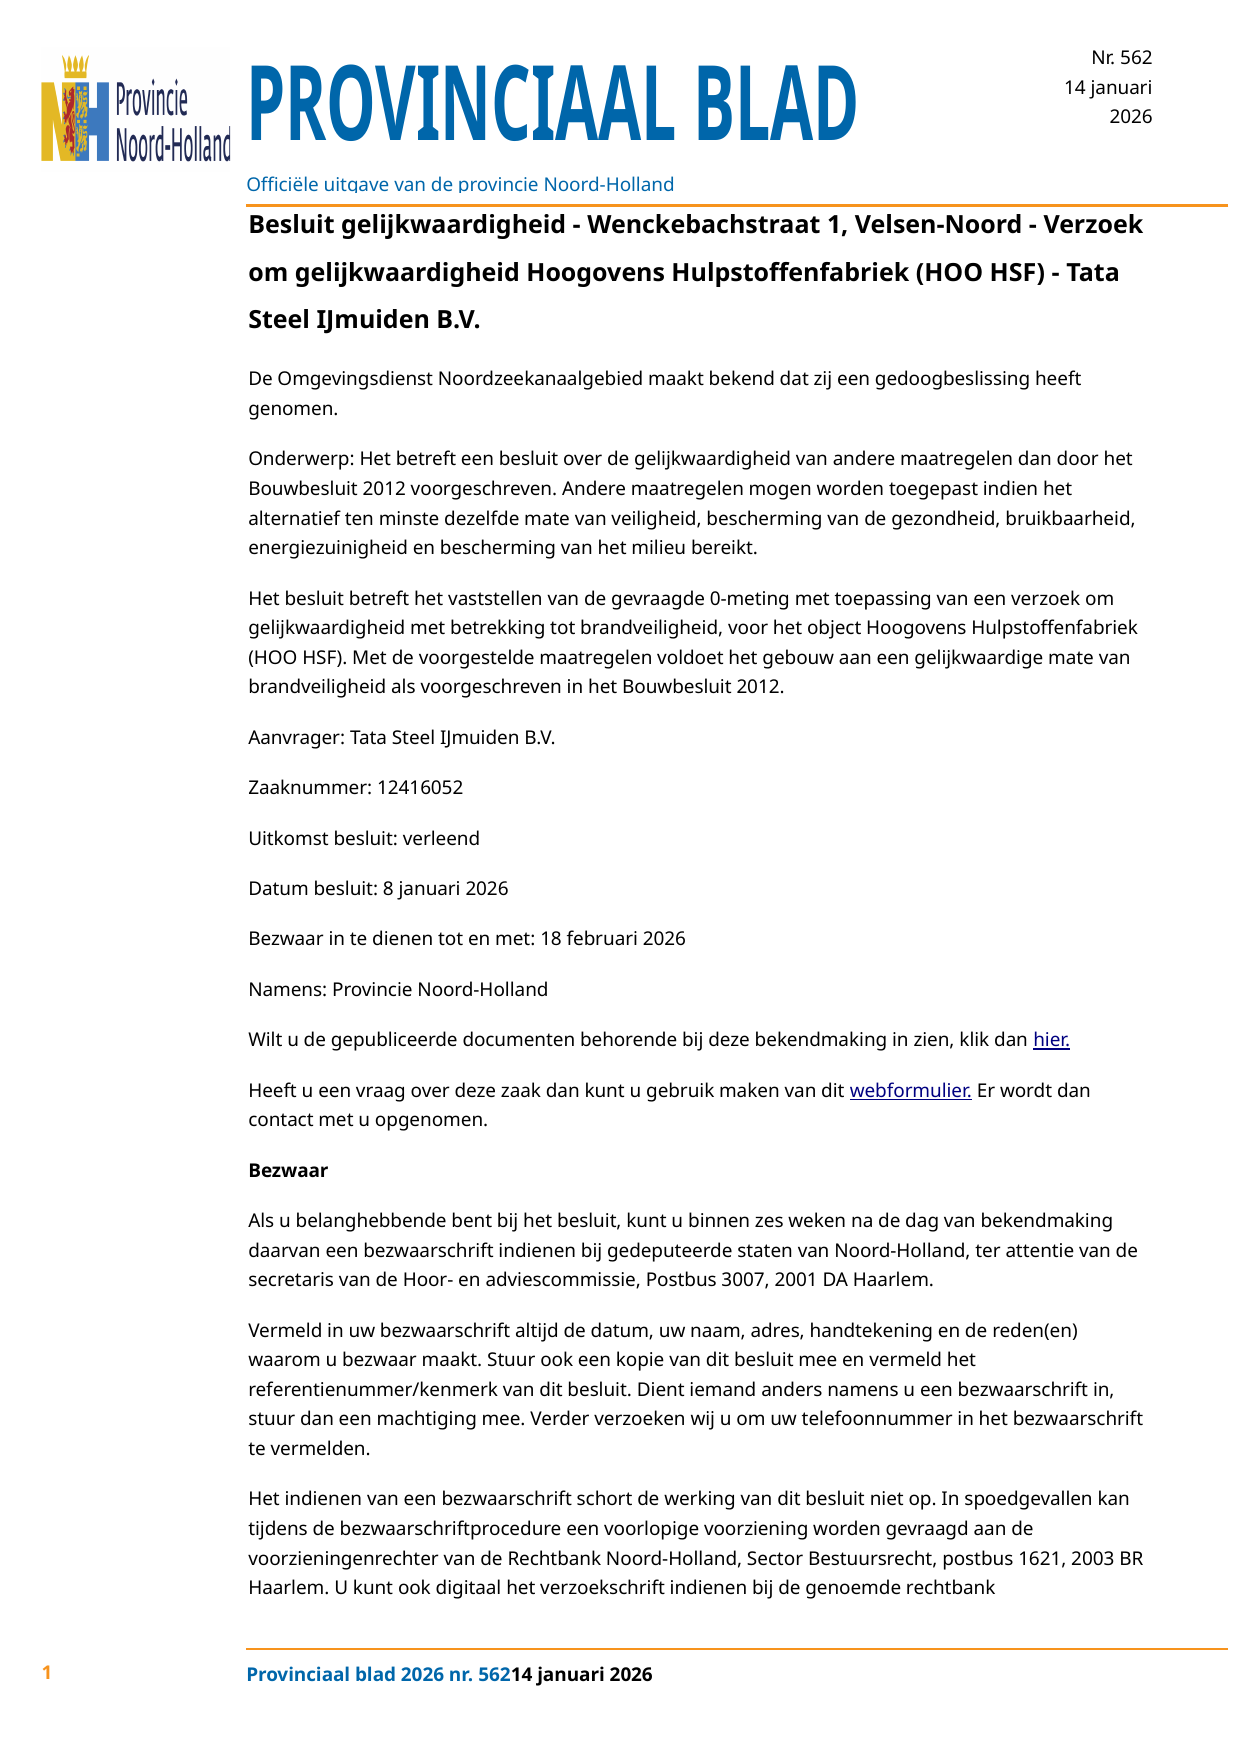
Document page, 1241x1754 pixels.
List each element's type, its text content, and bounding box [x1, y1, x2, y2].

picture [41, 47, 231, 172]
text Bezwaar in te dienen tot en met: 18 februari 2026 [248, 926, 1152, 951]
text Onderwerp: Het betreft een besluit over de gelijkwaardigheid van andere maatregelen dan door het Bouwbesluit 2012 voorgeschreven. Andere maatregelen mogen worden toegepast indien het alternatief ten minste dezelfde mate van veiligheid, bescherming van de gezondheid, bruikbaarheid, energiezuinigheid en bescherming van het milieu bereikt. [248, 446, 1152, 560]
text Zaaknummer: 12416052 [248, 774, 1152, 800]
text Heeft u een vraag over deze zaak dan kunt u gebruik maken van dit webformulier. Er wordt dan contact met u opgenomen. [248, 1077, 1152, 1132]
text Namens: Provincie Noord-Holland [248, 976, 1152, 1002]
text Als u belanghebbende bent bij het besluit, kunt u binnen zes weken na de dag van bekendmaking daarvan een bezwaarschrift indienen bij gedeputeerde staten van Noord-Holland, ter attentie van de secretaris van de Hoor- en adviescommissie, Postbus 3007, 2001 DA Haarlem. [248, 1207, 1152, 1292]
text Besluit gelijkwaardigheid - Wenckebachstraat 1, Velsen-Noord - Verzoek om gelijkwaardigheid Hoogovens Hulpstoffenfabriek (HOO HSF) - Tata Steel IJmuiden B.V. [248, 207, 1152, 336]
text Aanvrager: Tata Steel IJmuiden B.V. [248, 724, 1152, 749]
text Bezwaar [248, 1157, 1152, 1182]
text Uitkomst besluit: verleend [248, 825, 1152, 850]
text Datum besluit: 8 januari 2026 [248, 875, 1152, 901]
text Het besluit betreft het vaststellen van de gevraagde 0-meting met toepassing van een verzoek om gelijkwaardigheid met betrekking tot brandveiligheid, voor het object Hoogovens Hulpstoffenfabriek (HOO HSF). Met de voorgestelde maatregelen voldoet het gebouw aan een gelijkwaardige mate van brandveiligheid als voorgeschreven in het Bouwbesluit 2012. [248, 585, 1152, 699]
text Het indienen van een bezwaarschrift schort de werking van dit besluit niet op. In spoedgevallen kan tijdens de bezwaarschriftprocedure een voorlopige voorziening worden gevraagd aan de voorzieningenrechter van de Rechtbank Noord-Holland, Sector Bestuursrecht, postbus 1621, 2003 BR Haarlem. U kunt ook digitaal het verzoekschrift indienen bij de genoemde rechtbank [248, 1486, 1152, 1600]
text Vermeld in uw bezwaarschrift altijd de datum, uw naam, adres, handtekening en de reden(en) waarom u bezwaar maakt. Stuur ook een kopie van dit besluit mee en vermeld het referentienummer/kenmerk van dit besluit. Dient iemand anders namens u een bezwaarschrift in, stuur dan een machtiging mee. Verder verzoeken wij u om uw telefoonnummer in het bezwaarschrift te vermelden. [248, 1317, 1152, 1461]
text Wilt u de gepubliceerde documenten behorende bij deze bekendmaking in zien, klik dan hier. [248, 1026, 1152, 1052]
text De Omgevingsdienst Noordzeekanaalgebied maakt bekend dat zij een gedoogbeslissing heeft genomen. [248, 366, 1152, 421]
